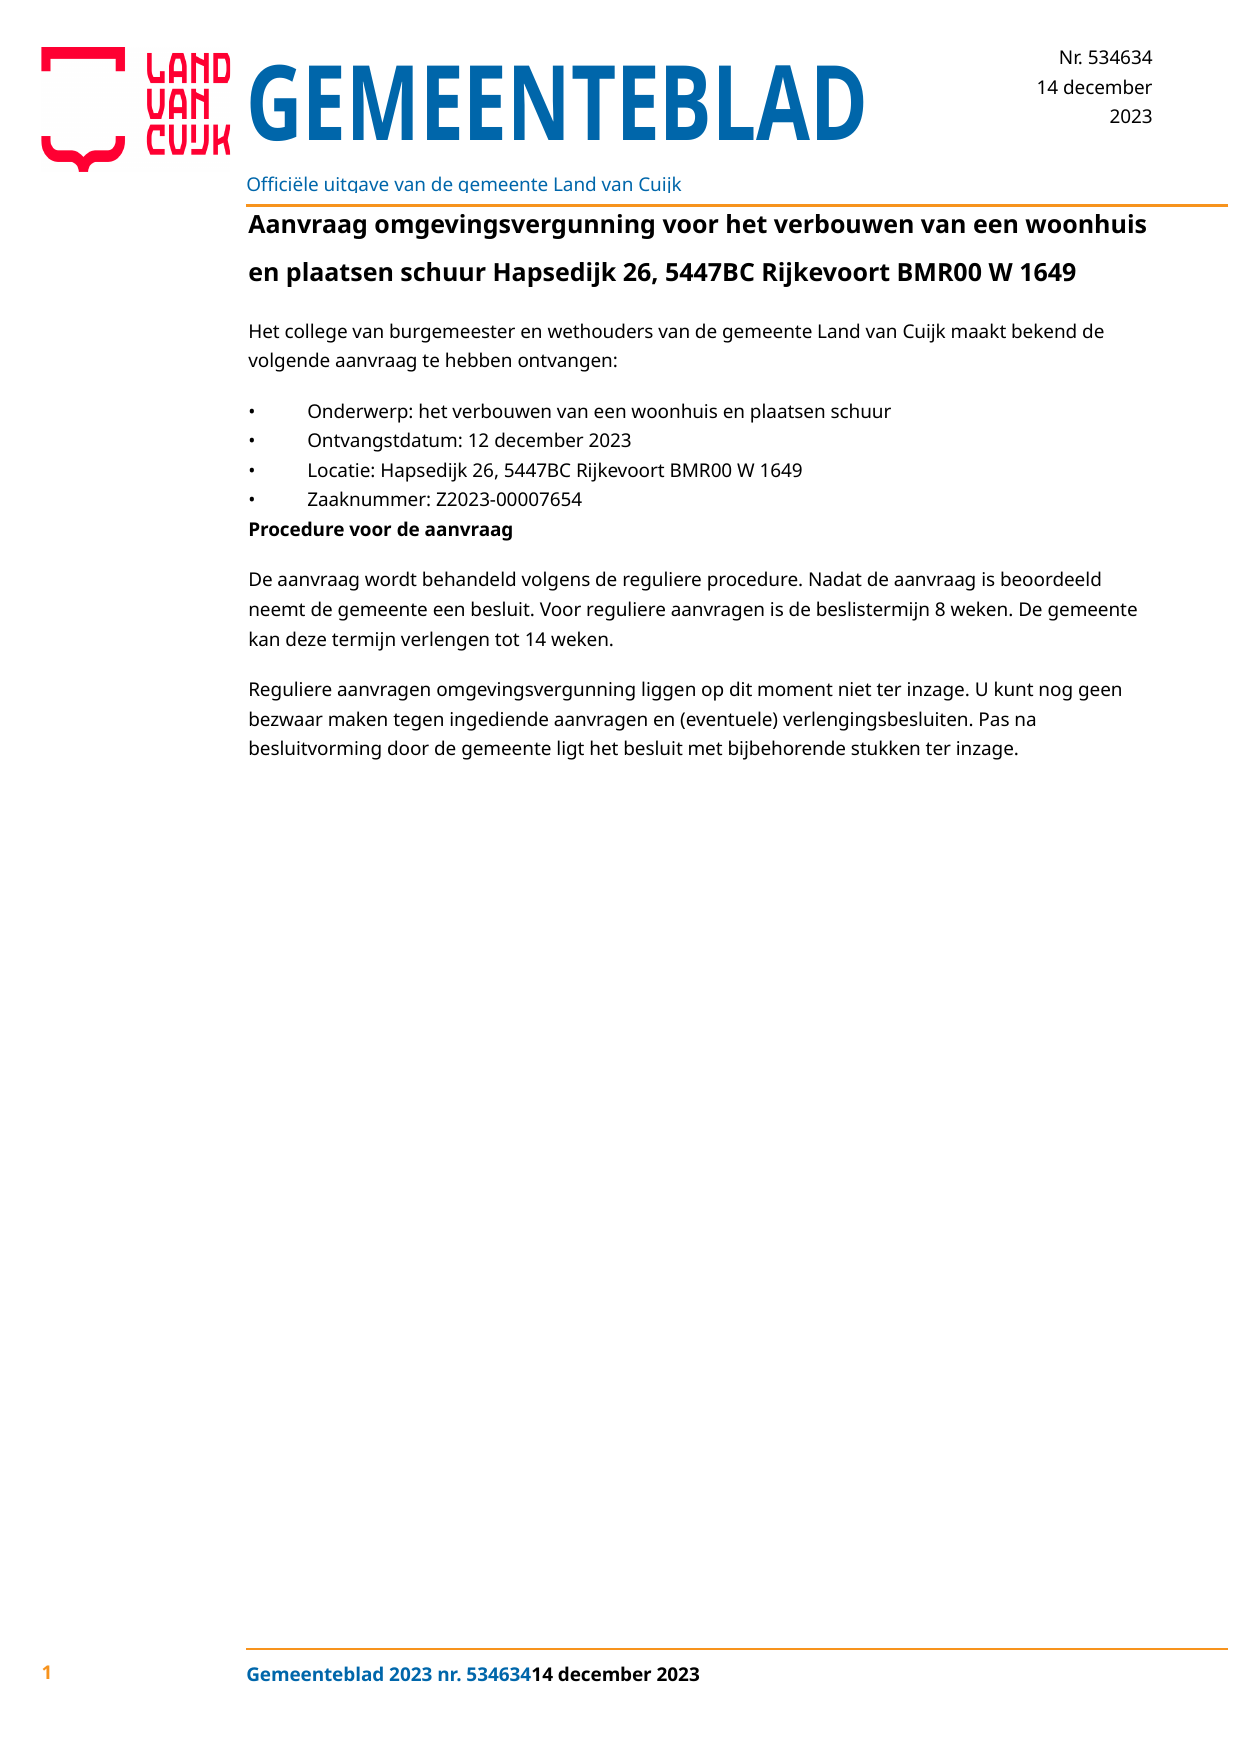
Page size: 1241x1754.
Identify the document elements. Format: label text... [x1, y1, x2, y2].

list Locatie: Hapsedijk 26, 5447BC Rijkevoort BMR00 W 1649 [248, 457, 1152, 483]
text Het college van burgemeester en wethouders van de gemeente Land van Cuijk maakt bekend de volgende aanvraag te hebben ontvangen: [248, 318, 1152, 373]
text De aanvraag wordt behandeld volgens de reguliere procedure. Nadat de aanvraag is beoordeeld neemt de gemeente een besluit. Voor reguliere aanvragen is de beslistermijn 8 weken. De gemeente kan deze termijn verlengen tot 14 weken. [248, 567, 1152, 652]
list Zaaknummer: Z2023-00007654 [248, 487, 1152, 512]
text Procedure voor de aanvraag [248, 516, 1152, 542]
list Onderwerp: het verbouwen van een woonhuis en plaatsen schuur [248, 398, 1152, 424]
list Ontvangstdatum: 12 december 2023 [248, 427, 1152, 453]
text Aanvraag omgevingsvergunning voor het verbouwen van een woonhuis en plaatsen schuur Hapsedijk 26, 5447BC Rijkevoort BMR00 W 1649 [248, 207, 1152, 288]
picture [41, 47, 231, 172]
text Reguliere aanvragen omgevingsvergunning liggen op dit moment niet ter inzage. U kunt nog geen bezwaar maken tegen ingediende aanvragen en (eventuele) verlengingsbesluiten. Pas na besluitvorming door de gemeente ligt het besluit met bijbehorende stukken ter inzage. [248, 676, 1152, 761]
